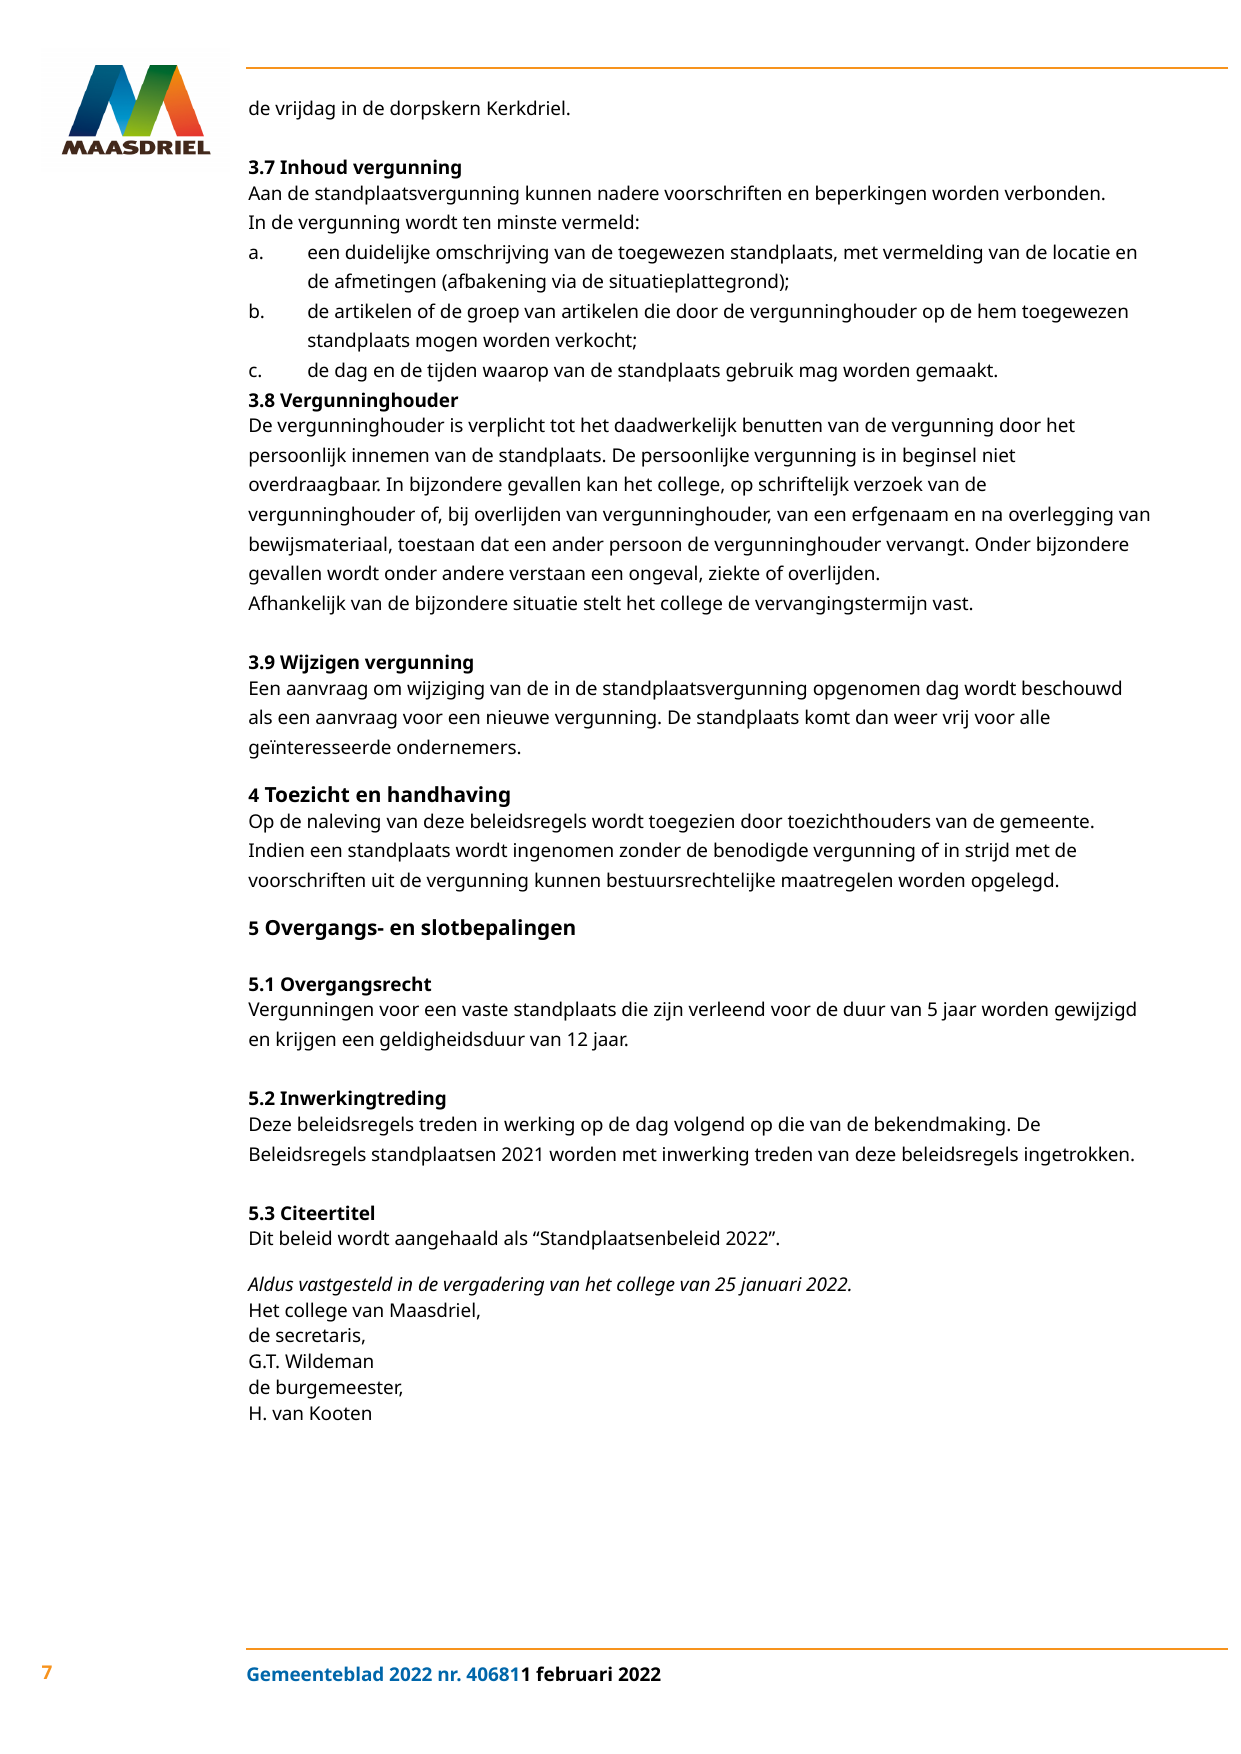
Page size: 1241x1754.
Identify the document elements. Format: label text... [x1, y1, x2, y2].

text de secretaris, [248, 1323, 1152, 1348]
text De vergunninghouder is verplicht tot het daadwerkelijk benutten van de vergunning door het persoonlijk innemen van de standplaats. De persoonlijke vergunning is in beginsel niet overdraagbaar. In bijzondere gevallen kan het college, op schriftelijk verzoek van de vergunninghouder of, bij overlijden van vergunninghouder, van een erfgenaam en na overlegging van bewijsmateriaal, toestaan dat een ander persoon de vergunninghouder vervangt. Onder bijzondere gevallen wordt onder andere verstaan een ongeval, ziekte of overlijden. [248, 412, 1152, 586]
text 5.1 Overgangsrecht [248, 971, 1152, 997]
text Aldus vastgesteld in de vergadering van het college van 25 januari 2022. [248, 1271, 1152, 1297]
text 3.8 Vergunninghouder [248, 387, 1152, 412]
list de dag en de tijden waarop van de standplaats gebruik mag worden gemaakt. [248, 357, 1152, 383]
text de burgemeester, [248, 1374, 1152, 1400]
text G.T. Wildeman [248, 1348, 1152, 1374]
text Afhankelijk van de bijzondere situatie stelt het college de vervangingstermijn vast. [248, 590, 1152, 616]
picture [41, 47, 231, 172]
text In de vergunning wordt ten minste vermeld: [248, 209, 1152, 235]
text de vrijdag in de dorpskern Kerkdriel. [248, 95, 1152, 121]
text Vergunningen voor een vaste standplaats die zijn verleend voor de duur van 5 jaar worden gewijzigd en krijgen een geldigheidsduur van 12 jaar. [248, 997, 1152, 1052]
text Het college van Maasdriel, [248, 1297, 1152, 1323]
text 4 Toezicht en handhaving [248, 780, 1152, 808]
text 5.2 Inwerkingtreding [248, 1085, 1152, 1111]
list de artikelen of de groep van artikelen die door de vergunninghouder op de hem toegewezen standplaats mogen worden verkocht; [248, 298, 1152, 353]
text 3.9 Wijzigen vergunning [248, 649, 1152, 675]
list een duidelijke omschrijving van de toegewezen standplaats, met vermelding van de locatie en de afmetingen (afbakening via de situatieplattegrond); [248, 239, 1152, 294]
text Aan de standplaatsvergunning kunnen nadere voorschriften en beperkingen worden verbonden. [248, 180, 1152, 205]
text Op de naleving van deze beleidsregels wordt toegezien door toezichthouders van de gemeente. Indien een standplaats wordt ingenomen zonder de benodigde vergunning of in strijd met de voorschriften uit de vergunning kunnen bestuursrechtelijke maatregelen worden opgelegd. [248, 808, 1152, 893]
text Dit beleid wordt aangehaald als “Standplaatsenbeleid 2022”. [248, 1226, 1152, 1251]
text Een aanvraag om wijziging van de in de standplaatsvergunning opgenomen dag wordt beschouwd als een aanvraag voor een nieuwe vergunning. De standplaats komt dan weer vrij voor alle geïnteresseerde ondernemers. [248, 675, 1152, 760]
text 3.7 Inhoud vergunning [248, 154, 1152, 180]
text H. van Kooten [248, 1400, 1152, 1426]
text Deze beleidsregels treden in werking op de dag volgend op die van de bekendmaking. De Beleidsregels standplaatsen 2021 worden met inwerking treden van deze beleidsregels ingetrokken. [248, 1111, 1152, 1166]
text 5.3 Citeertitel [248, 1200, 1152, 1226]
text 5 Overgangs- en slotbepalingen [248, 913, 1152, 941]
